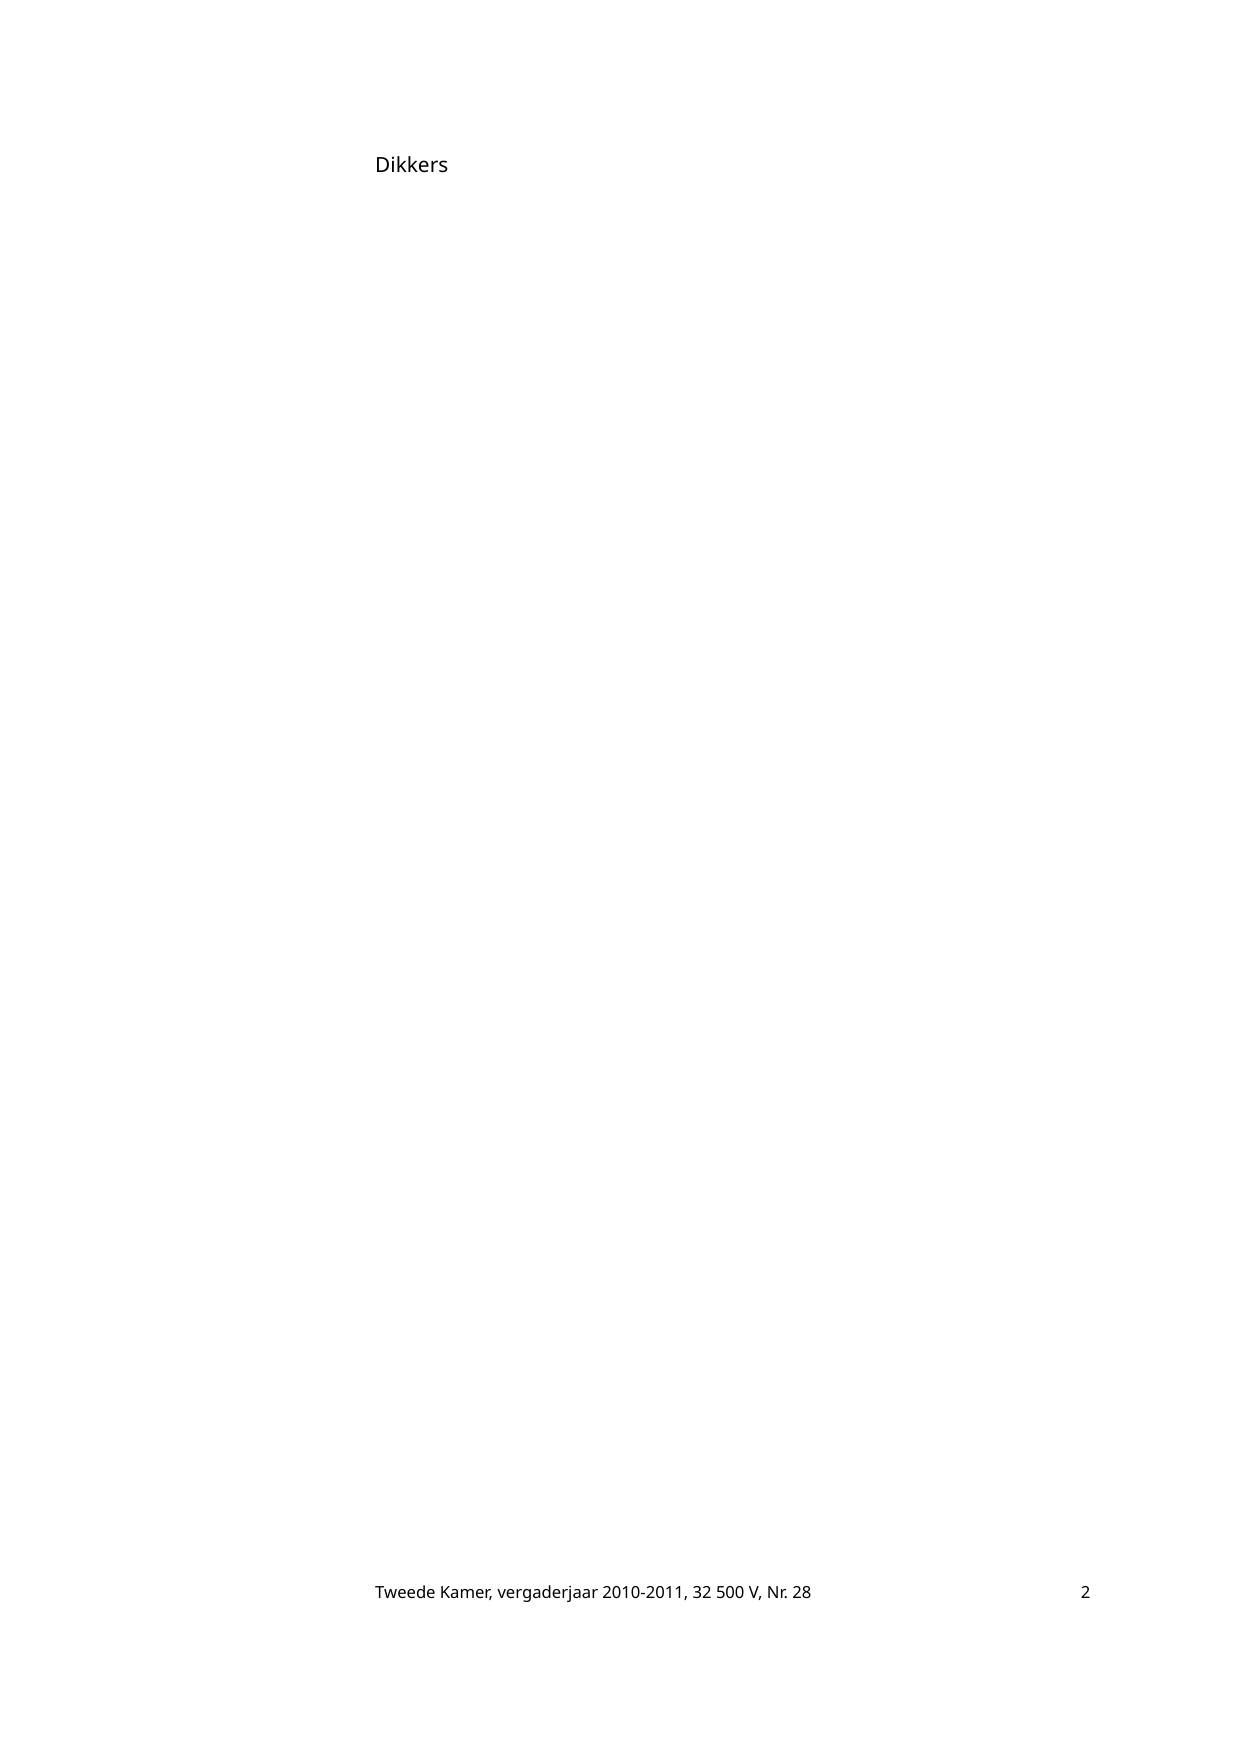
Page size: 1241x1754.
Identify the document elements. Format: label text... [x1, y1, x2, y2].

text Dikkers [375, 150, 1090, 178]
